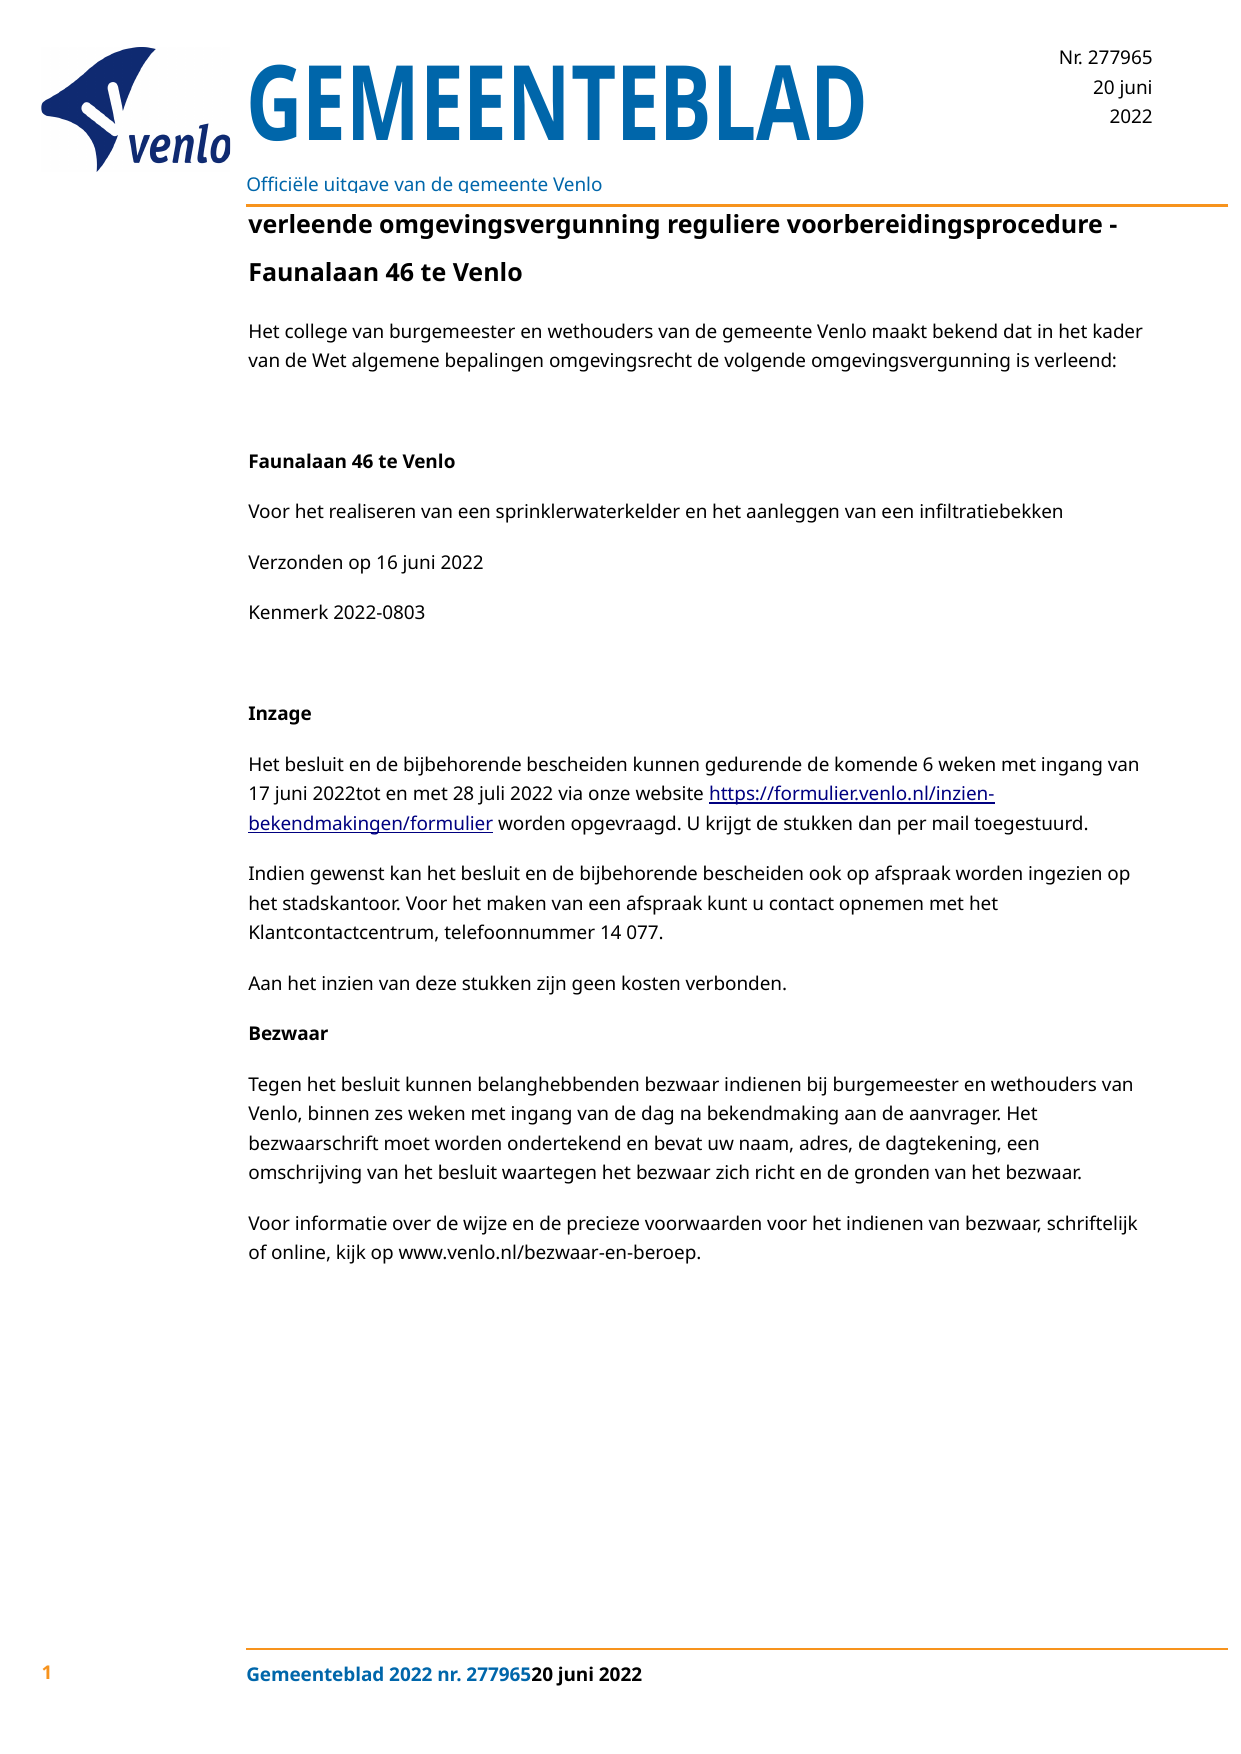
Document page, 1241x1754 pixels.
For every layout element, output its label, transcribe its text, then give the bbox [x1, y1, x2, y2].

text verleende omgevingsvergunning reguliere voorbereidingsprocedure - Faunalaan 46 te Venlo [248, 207, 1152, 288]
text Het college van burgemeester en wethouders van de gemeente Venlo maakt bekend dat in het kader van de Wet algemene bepalingen omgevingsrecht de volgende omgevingsvergunning is verleend: [248, 318, 1152, 373]
text Het besluit en de bijbehorende bescheiden kunnen gedurende de komende 6 weken met ingang van 17 juni 2022tot en met 28 juli 2022 via onze website https://formulier.venlo.nl/inzien-bekendmakingen/formulier worden opgevraagd. U krijgt de stukken dan per mail toegestuurd. [248, 751, 1152, 836]
text Voor informatie over de wijze en de precieze voorwaarden voor het indienen van bezwaar, schriftelijk of online, kijk op www.venlo.nl/bezwaar-en-beroep. [248, 1210, 1152, 1265]
text Inzage [248, 700, 1152, 726]
text Kenmerk 2022-0803 [248, 599, 1152, 625]
text Indien gewenst kan het besluit en de bijbehorende bescheiden ook op afspraak worden ingezien op het stadskantoor. Voor het maken van een afspraak kunt u contact opnemen met het Klantcontactcentrum, telefoonnummer 14 077. [248, 860, 1152, 945]
text Tegen het besluit kunnen belanghebbenden bezwaar indienen bij burgemeester en wethouders van Venlo, binnen zes weken met ingang van de dag na bekendmaking aan de aanvrager. Het bezwaarschrift moet worden ondertekend en bevat uw naam, adres, de dagtekening, een omschrijving van het besluit waartegen het bezwaar zich richt en de gronden van het bezwaar. [248, 1071, 1152, 1185]
text Aan het inzien van deze stukken zijn geen kosten verbonden. [248, 970, 1152, 996]
text Faunalaan 46 te Venlo [248, 448, 1152, 474]
text Verzonden op 16 juni 2022 [248, 549, 1152, 575]
picture [41, 47, 231, 172]
text Bezwaar [248, 1020, 1152, 1046]
text Voor het realiseren van een sprinklerwaterkelder en het aanleggen van een infiltratiebekken [248, 499, 1152, 524]
